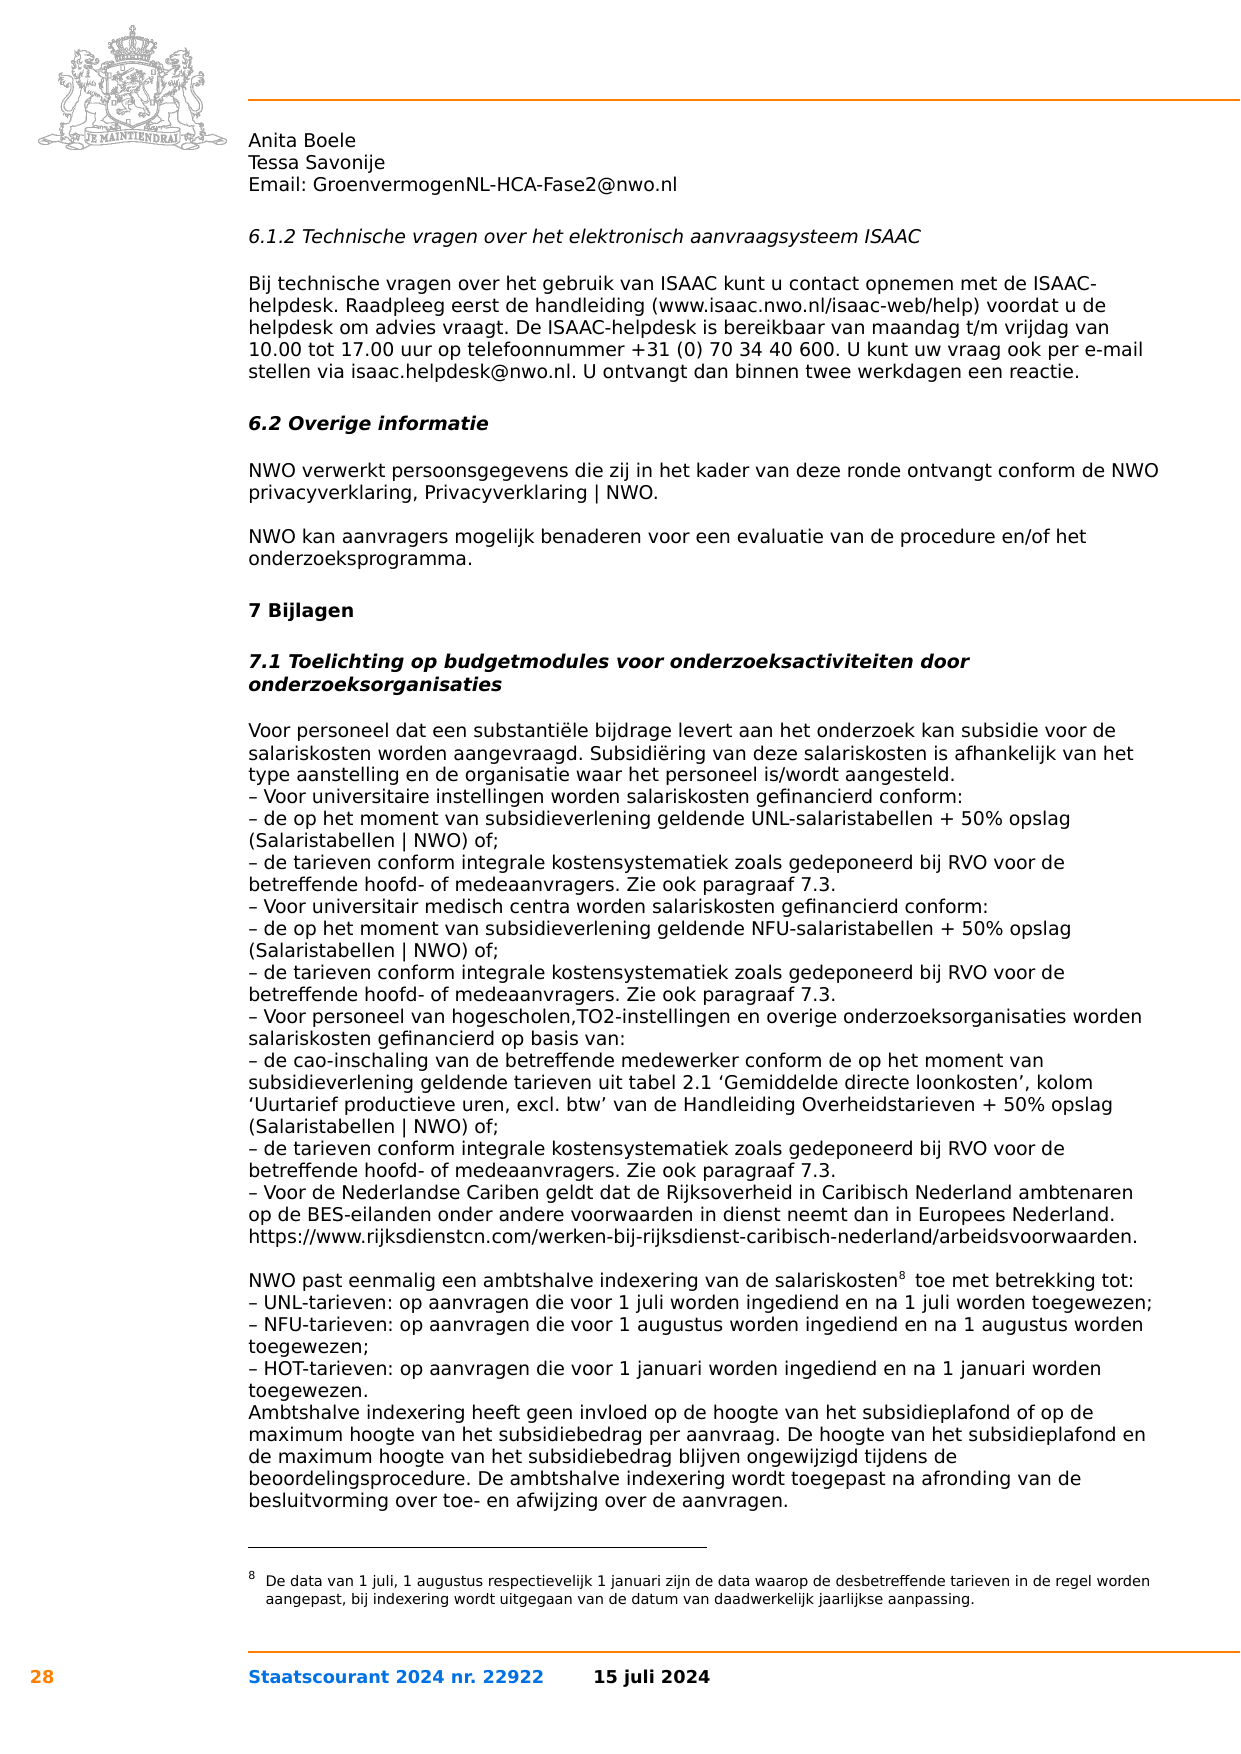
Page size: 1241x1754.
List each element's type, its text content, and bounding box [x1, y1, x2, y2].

text – de tarieven conform integrale kostensystematiek zoals gedeponeerd bij RVO voor de betreffende hoofd- of medeaanvragers. Zie ook paragraaf 7.3. [248, 1138, 1163, 1182]
text – de op het moment van subsidieverlening geldende UNL-salaristabellen + 50% opslag (Salaristabellen | NWO) of; [248, 808, 1163, 852]
text Bij technische vragen over het gebruik van ISAAC kunt u contact opnemen met de ISAAC-helpdesk. Raadpleeg eerst de handleiding (www.isaac.nwo.nl/isaac-web/help) voordat u de helpdesk om advies vraagt. De ISAAC-helpdesk is bereikbaar van maandag t/m vrijdag van 10.00 tot 17.00 uur op telefoonnummer +31 (0) 70 34 40 600. U kunt uw vraag ook per e-mail stellen via isaac.helpdesk@nwo.nl. U ontvangt dan binnen twee werkdagen een reactie. [248, 273, 1163, 383]
text Email: GroenvermogenNL-HCA-Fase2@nwo.nl [248, 174, 1163, 196]
subtitle 6.2 Overige informatie [248, 413, 1163, 435]
text – Voor universitaire instellingen worden salariskosten gefinancierd conform: [248, 786, 1163, 808]
text – Voor personeel van hogescholen,TO2-instellingen en overige onderzoeksorganisaties worden salariskosten gefinancierd op basis van: [248, 1006, 1163, 1050]
picture [38, 25, 227, 150]
text Anita Boele [248, 130, 1163, 152]
text Voor personeel dat een substantiële bijdrage levert aan het onderzoek kan subsidie voor de salariskosten worden aangevraagd. Subsidiëring van deze salariskosten is afhankelijk van het type aanstelling en de organisatie waar het personeel is/wordt aangesteld. [248, 720, 1163, 786]
text – HOT-tarieven: op aanvragen die voor 1 januari worden ingediend en na 1 januari worden toegewezen. [248, 1358, 1163, 1402]
text Ambtshalve indexering heeft geen invloed op de hoogte van het subsidieplafond of op de maximum hoogte van het subsidiebedrag per aanvraag. De hoogte van het subsidieplafond en de maximum hoogte van het subsidiebedrag blijven ongewijzigd tijdens de beoordelingsprocedure. De ambtshalve indexering wordt toegepast na afronding van de besluitvorming over toe- en afwijzing over de aanvragen. [248, 1402, 1163, 1512]
text – de tarieven conform integrale kostensystematiek zoals gedeponeerd bij RVO voor de betreffende hoofd- of medeaanvragers. Zie ook paragraaf 7.3. [248, 852, 1163, 896]
text – de tarieven conform integrale kostensystematiek zoals gedeponeerd bij RVO voor de betreffende hoofd- of medeaanvragers. Zie ook paragraaf 7.3. [248, 962, 1163, 1006]
text De data van 1 juli, 1 augustus respectievelijk 1 januari zijn de data waarop de desbetreffende tarieven in de regel worden aangepast, bij indexering wordt uitgegaan van de datum van daadwerkelijk jaarlijkse aanpassing. [248, 1569, 1163, 1608]
subtitle 6.1.2 Technische vragen over het elektronisch aanvraagsysteem ISAAC [248, 226, 1163, 248]
text https://www.rijksdienstcn.com/werken-bij-rijksdienst-caribisch-nederland/arbeidsvoorwaarden. [248, 1226, 1163, 1248]
text – Voor de Nederlandse Cariben geldt dat de Rijksoverheid in Caribisch Nederland ambtenaren op de BES-eilanden onder andere voorwaarden in dienst neemt dan in Europees Nederland. [248, 1182, 1163, 1226]
subtitle 7.1 Toelichting op budgetmodules voor onderzoeksactiviteiten door onderzoeksorganisaties [248, 651, 1163, 695]
text Tessa Savonije [248, 152, 1163, 174]
text – Voor universitair medisch centra worden salariskosten gefinancierd conform: [248, 896, 1163, 918]
text – de cao-inschaling van de betreffende medewerker conform de op het moment van subsidieverlening geldende tarieven uit tabel 2.1 ‘Gemiddelde directe loonkosten’, kolom ‘Uurtarief productieve uren, excl. btw’ van de Handleiding Overheidstarieven + 50% opslag (Salaristabellen | NWO) of; [248, 1050, 1163, 1138]
text NWO past eenmalig een ambtshalve indexering van de salariskosten toe met betrekking tot: [248, 1270, 1163, 1292]
text – UNL-tarieven: op aanvragen die voor 1 juli worden ingediend en na 1 juli worden toegewezen; [248, 1292, 1163, 1314]
text NWO kan aanvragers mogelijk benaderen voor een evaluatie van de procedure en/of het onderzoeksprogramma. [248, 526, 1163, 569]
text – de op het moment van subsidieverlening geldende NFU-salaristabellen + 50% opslag (Salaristabellen | NWO) of; [248, 918, 1163, 962]
text – NFU-tarieven: op aanvragen die voor 1 augustus worden ingediend en na 1 augustus worden toegewezen; [248, 1314, 1163, 1358]
subtitle 7 Bijlagen [248, 599, 1163, 621]
text NWO verwerkt persoonsgegevens die zij in het kader van deze ronde ontvangt conform de NWO privacyverklaring, Privacyverklaring | NWO. [248, 460, 1163, 504]
